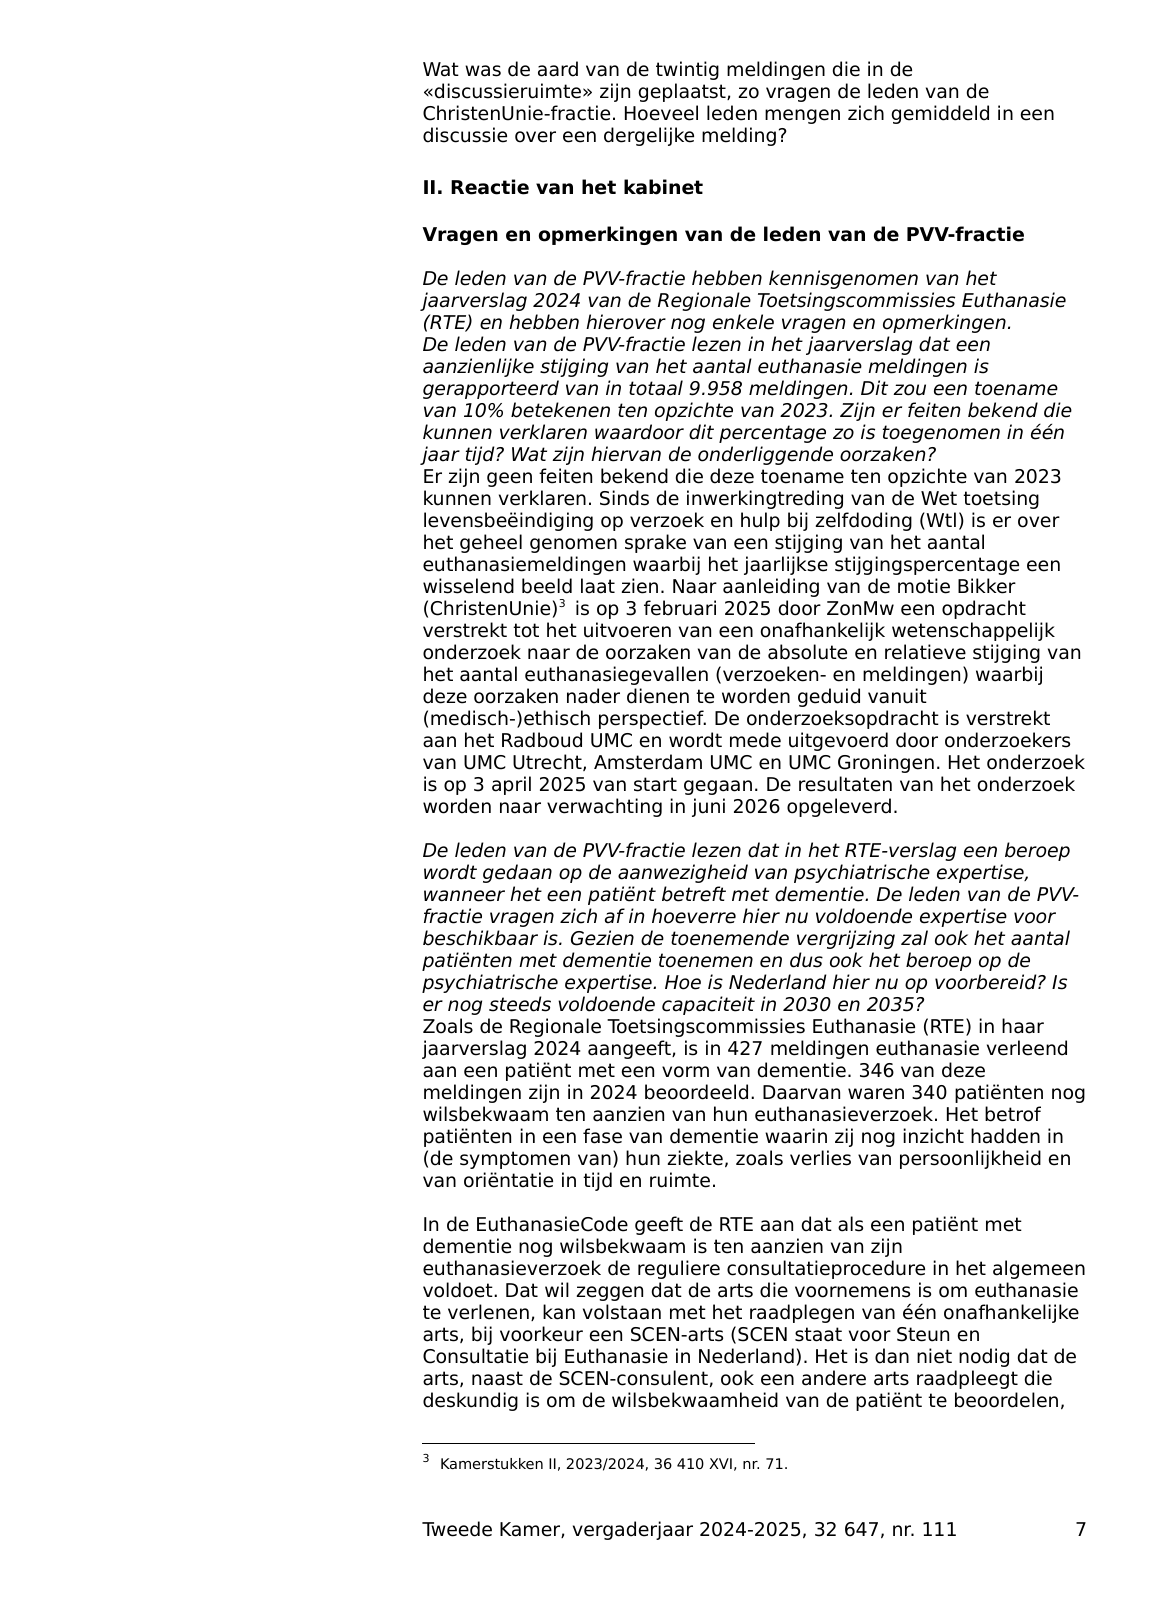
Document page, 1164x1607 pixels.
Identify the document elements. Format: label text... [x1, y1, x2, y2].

subtitle II. Reactie van het kabinet [422, 177, 1087, 199]
text In de EuthanasieCode geeft de RTE aan dat als een patiënt met dementie nog wilsbekwaam is ten aanzien van zijn euthanasieverzoek de reguliere consultatieprocedure in het algemeen voldoet. Dat wil zeggen dat de arts die voornemens is om euthanasie te verlenen, kan volstaan met het raadplegen van één onafhankelijke arts, bij voorkeur een SCEN-arts (SCEN staat voor Steun en Consultatie bij Euthanasie in Nederland). Het is dan niet nodig dat de arts, naast de SCEN-consulent, ook een andere arts raadpleegt die deskundig is om de wilsbekwaamheid van de patiënt te beoordelen, [422, 1214, 1087, 1411]
text Kamerstukken II, 2023/2024, 36 410 XVI, nr. 71. [422, 1452, 1087, 1474]
text Wat was de aard van de twintig meldingen die in de «discussieruimte» zijn geplaatst, zo vragen de leden van de ChristenUnie-fractie. Hoeveel leden mengen zich gemiddeld in een discussie over een dergelijke melding? [422, 59, 1087, 147]
text Zoals de Regionale Toetsingscommissies Euthanasie (RTE) in haar jaarverslag 2024 aangeeft, is in 427 meldingen euthanasie verleend aan een patiënt met een vorm van dementie. 346 van deze meldingen zijn in 2024 beoordeeld. Daarvan waren 340 patiënten nog wilsbekwaam ten aanzien van hun euthanasieverzoek. Het betrof patiënten in een fase van dementie waarin zij nog inzicht hadden in (de symptomen van) hun ziekte, zoals verlies van persoonlijkheid en van oriëntatie in tijd en ruimte. [422, 1016, 1087, 1191]
text Er zijn geen feiten bekend die deze toename ten opzichte van 2023 kunnen verklaren. Sinds de inwerkingtreding van de Wet toetsing levensbeëindiging op verzoek en hulp bij zelfdoding (Wtl) is er over het geheel genomen sprake van een stijging van het aantal euthanasiemeldingen waarbij het jaarlijkse stijgingspercentage een wisselend beeld laat zien. Naar aanleiding van de motie Bikker (ChristenUnie) is op 3 februari 2025 door ZonMw een opdracht verstrekt tot het uitvoeren van een onafhankelijk wetenschappelijk onderzoek naar de oorzaken van de absolute en relatieve stijging van het aantal euthanasiegevallen (verzoeken- en meldingen) waarbij deze oorzaken nader dienen te worden geduid vanuit (medisch-)ethisch perspectief. De onderzoeksopdracht is verstrekt aan het Radboud UMC en wordt mede uitgevoerd door onderzoekers van UMC Utrecht, Amsterdam UMC en UMC Groningen. Het onderzoek is op 3 april 2025 van start gegaan. De resultaten van het onderzoek worden naar verwachting in juni 2026 opgeleverd. [422, 466, 1087, 818]
text De leden van de PVV-fractie lezen in het jaarverslag dat een aanzienlijke stijging van het aantal euthanasie meldingen is gerapporteerd van in totaal 9.958 meldingen. Dit zou een toename van 10% betekenen ten opzichte van 2023. Zijn er feiten bekend die kunnen verklaren waardoor dit percentage zo is toegenomen in één jaar tijd? Wat zijn hiervan de onderliggende oorzaken? [422, 334, 1087, 466]
subtitle Vragen en opmerkingen van de leden van de PVV-fractie [422, 224, 1087, 246]
text De leden van de PVV-fractie lezen dat in het RTE-verslag een beroep wordt gedaan op de aanwezigheid van psychiatrische expertise, wanneer het een patiënt betreft met dementie. De leden van de PVV-fractie vragen zich af in hoeverre hier nu voldoende expertise voor beschikbaar is. Gezien de toenemende vergrijzing zal ook het aantal patiënten met dementie toenemen en dus ook het beroep op de psychiatrische expertise. Hoe is Nederland hier nu op voorbereid? Is er nog steeds voldoende capaciteit in 2030 en 2035? [422, 840, 1087, 1016]
text De leden van de PVV-fractie hebben kennisgenomen van het jaarverslag 2024 van de Regionale Toetsingscommissies Euthanasie (RTE) en hebben hierover nog enkele vragen en opmerkingen. [422, 268, 1087, 334]
